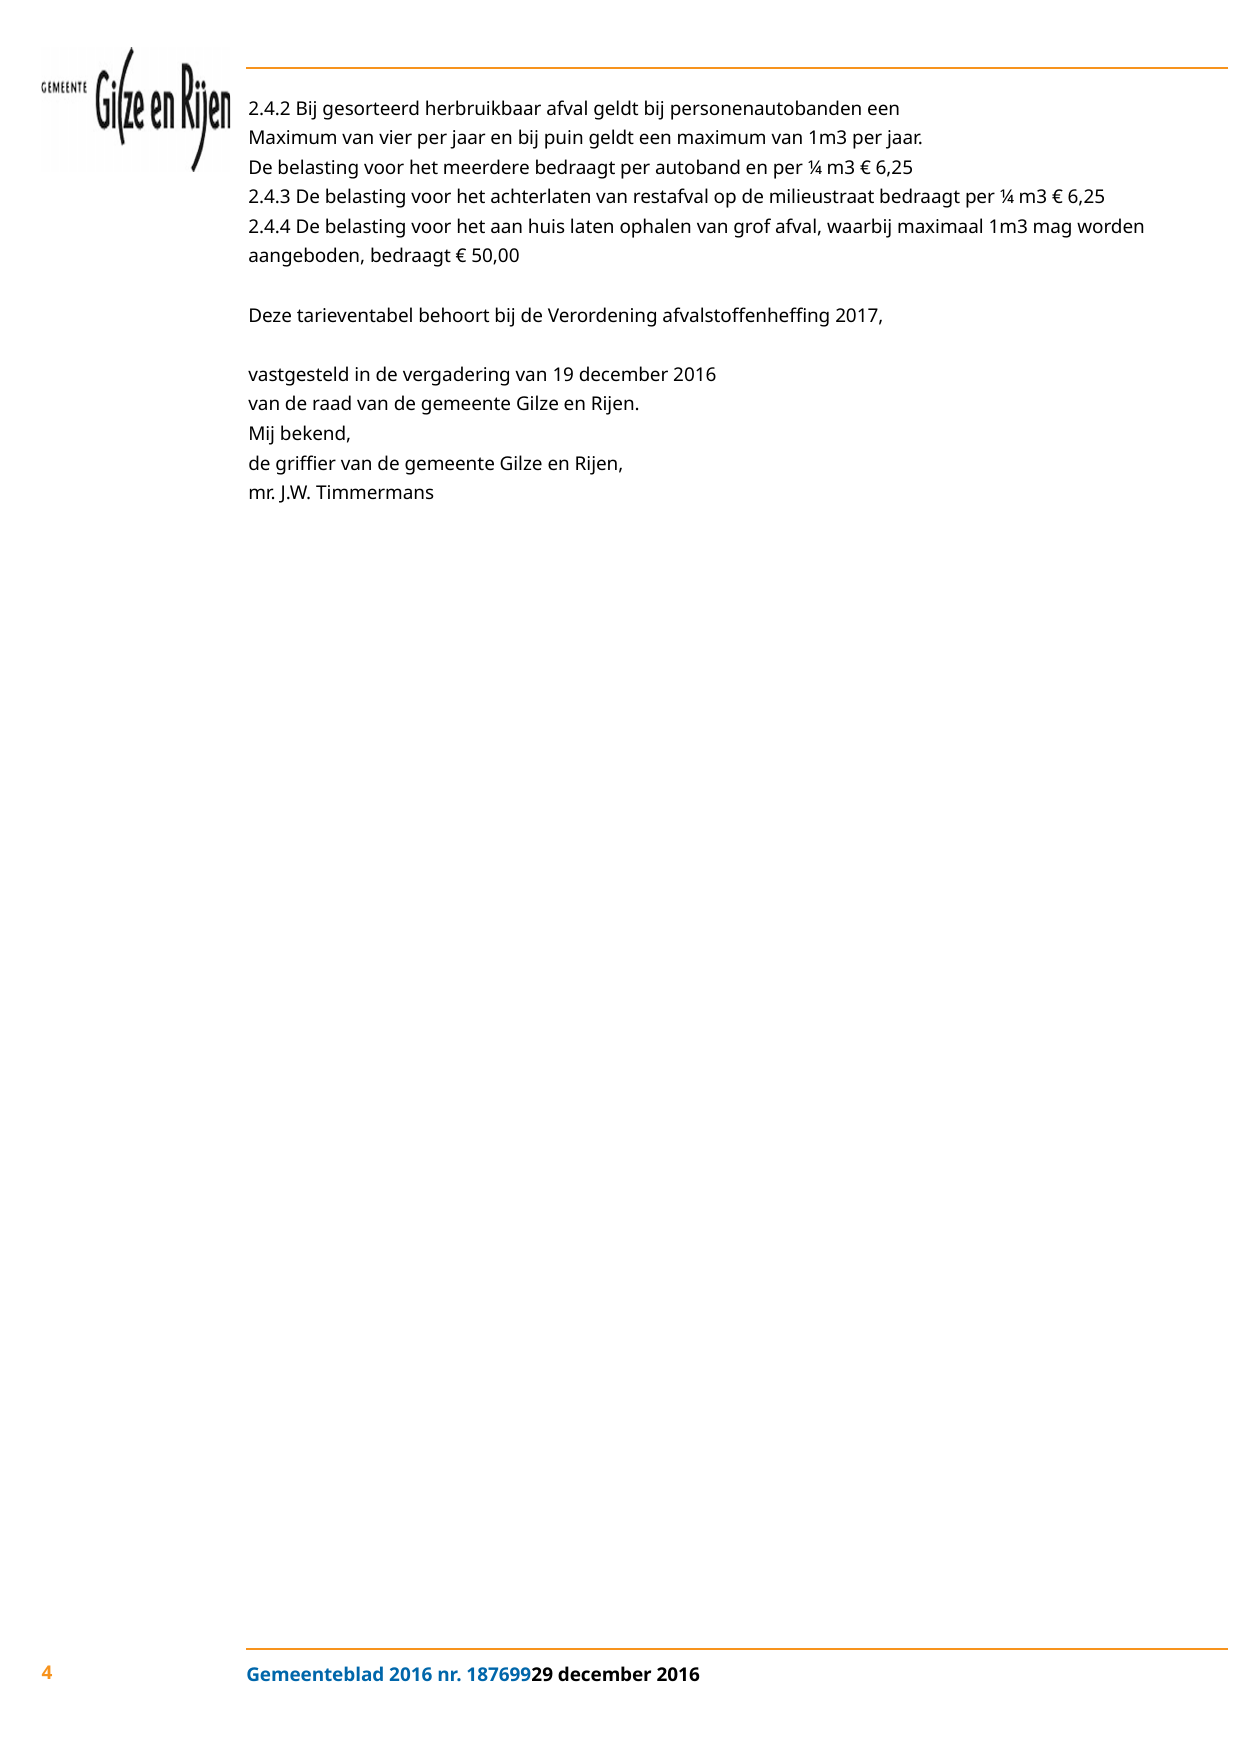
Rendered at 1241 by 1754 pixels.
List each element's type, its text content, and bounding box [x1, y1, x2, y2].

text De belasting voor het meerdere bedraagt per autoband en per ¼ m3 € 6,25 [248, 154, 1152, 180]
text Maximum van vier per jaar en bij puin geldt een maximum van 1m3 per jaar. [248, 124, 1152, 150]
picture [41, 47, 231, 172]
text van de raad van de gemeente Gilze en Rijen. [248, 391, 1152, 416]
text 2.4.4 De belasting voor het aan huis laten ophalen van grof afval, waarbij maximaal 1m3 mag worden aangeboden, bedraagt € 50,00 [248, 213, 1152, 268]
text vastgesteld in de vergadering van 19 december 2016 [248, 361, 1152, 387]
text mr. J.W. Timmermans [248, 479, 1152, 505]
text 2.4.3 De belasting voor het achterlaten van restafval op de milieustraat bedraagt per ¼ m3 € 6,25 [248, 183, 1152, 209]
text 2.4.2 Bij gesorteerd herbruikbaar afval geldt bij personenautobanden een [248, 95, 1152, 121]
text Deze tarieventabel behoort bij de Verordening afvalstoffenheffing 2017, [248, 302, 1152, 328]
text de griffier van de gemeente Gilze en Rijen, [248, 450, 1152, 476]
text Mij bekend, [248, 420, 1152, 446]
